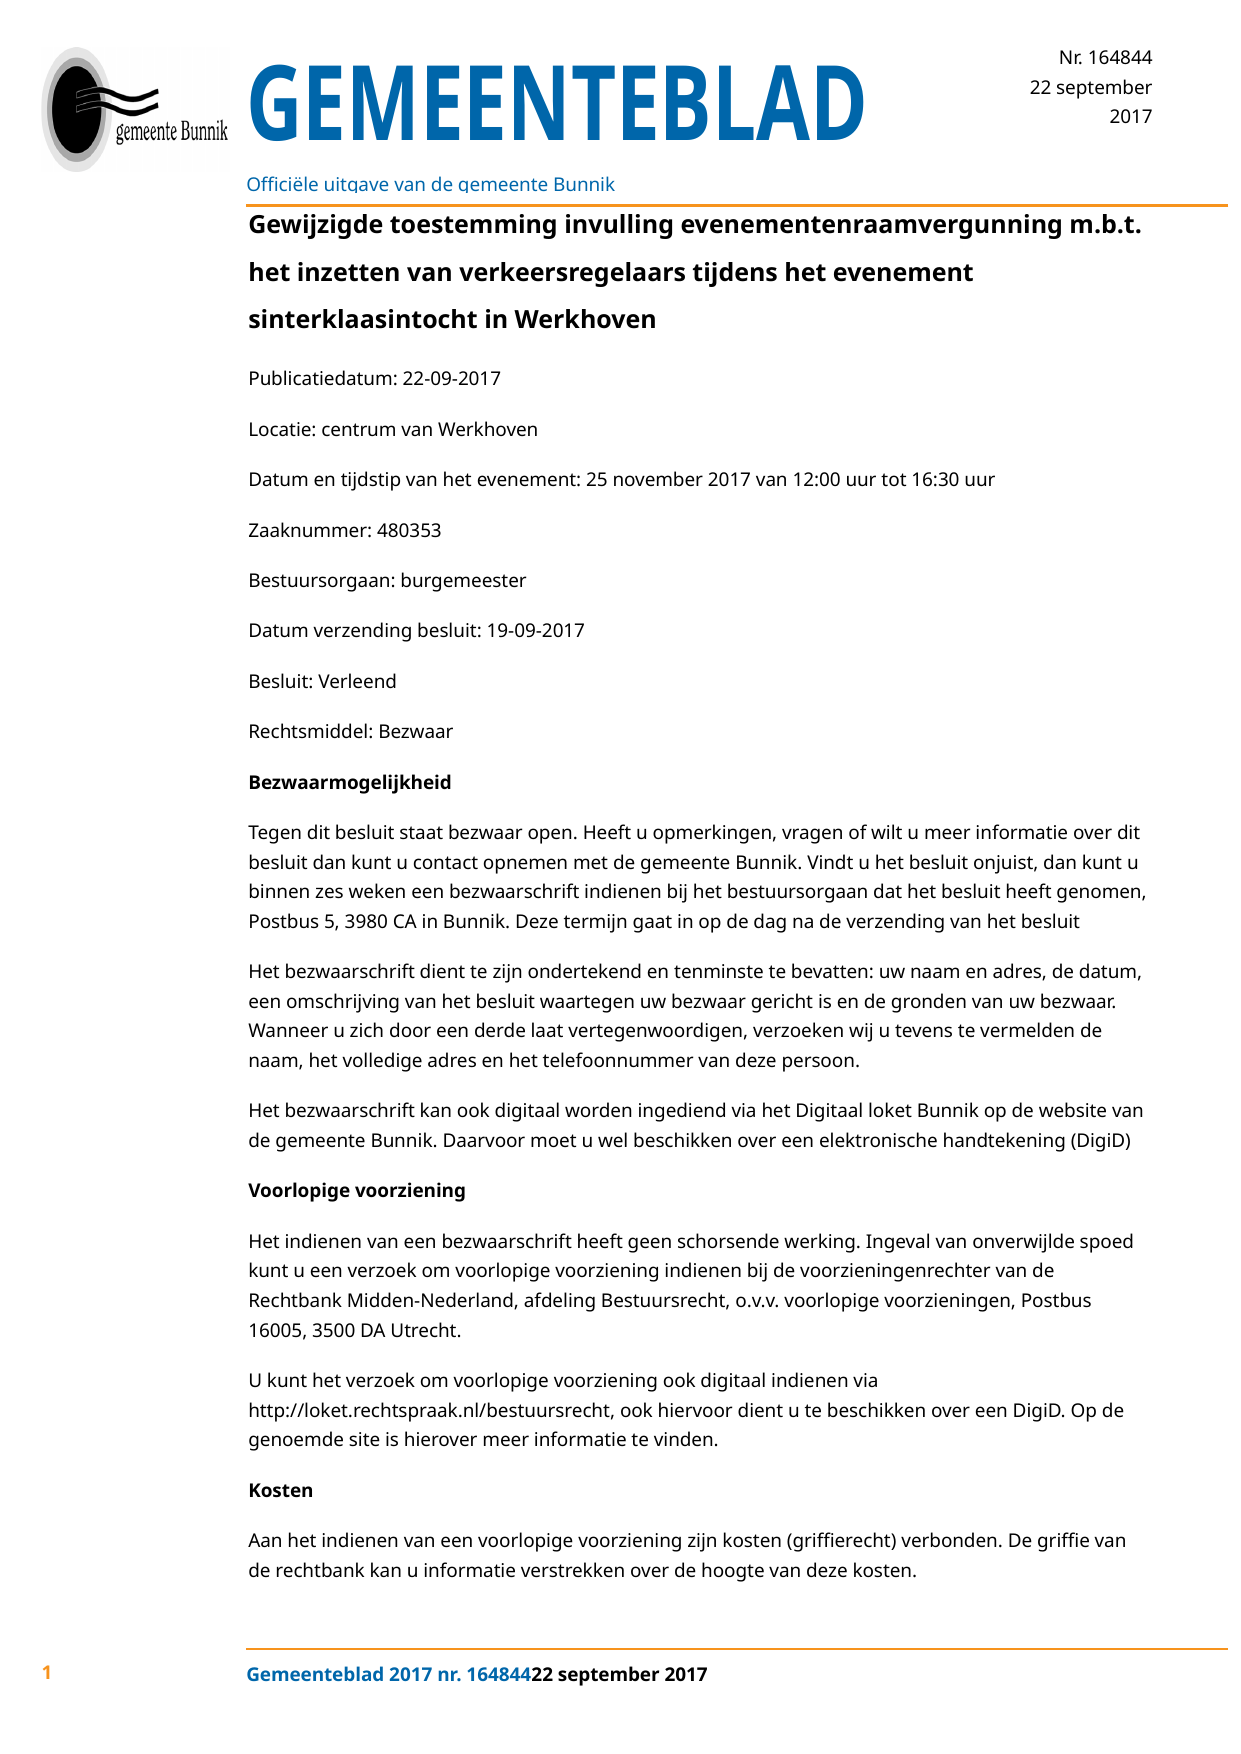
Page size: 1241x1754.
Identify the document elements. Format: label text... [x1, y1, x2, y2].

text Voorlopige voorziening [248, 1178, 1152, 1203]
text Kosten [248, 1477, 1152, 1502]
text Rechtsmiddel: Bezwaar [248, 718, 1152, 744]
text Bezwaarmogelijkheid [248, 769, 1152, 794]
text Zaaknummer: 480353 [248, 517, 1152, 542]
text Bestuursorgaan: burgemeester [248, 567, 1152, 593]
text Locatie: centrum van Werkhoven [248, 416, 1152, 442]
text Het indienen van een bezwaarschrift heeft geen schorsende werking. Ingeval van onverwijlde spoed kunt u een verzoek om voorlopige voorziening indienen bij de voorzieningenrechter van de Rechtbank Midden-Nederland, afdeling Bestuursrecht, o.v.v. voorlopige voorzieningen, Postbus 16005, 3500 DA Utrecht. [248, 1228, 1152, 1342]
text Het bezwaarschrift kan ook digitaal worden ingediend via het Digitaal loket Bunnik op de website van de gemeente Bunnik. Daarvoor moet u wel beschikken over een elektronische handtekening (DigiD) [248, 1098, 1152, 1153]
text Aan het indienen van een voorlopige voorziening zijn kosten (griffierecht) verbonden. De griffie van de rechtbank kan u informatie verstrekken over de hoogte van deze kosten. [248, 1527, 1152, 1582]
text U kunt het verzoek om voorlopige voorziening ook digitaal indienen via http://loket.rechtspraak.nl/bestuursrecht, ook hiervoor dient u te beschikken over een DigiD. Op de genoemde site is hierover meer informatie te vinden. [248, 1367, 1152, 1452]
text Datum en tijdstip van het evenement: 25 november 2017 van 12:00 uur tot 16:30 uur [248, 466, 1152, 492]
text Het bezwaarschrift dient te zijn ondertekend en tenminste te bevatten: uw naam en adres, de datum, een omschrijving van het besluit waartegen uw bezwaar gericht is en de gronden van uw bezwaar. Wanneer u zich door een derde laat vertegenwoordigen, verzoeken wij u tevens te vermelden de naam, het volledige adres en het telefoonnummer van deze persoon. [248, 958, 1152, 1073]
text Gewijzigde toestemming invulling evenementenraamvergunning m.b.t. het inzetten van verkeersregelaars tijdens het evenement sinterklaasintocht in Werkhoven [248, 207, 1152, 336]
text Tegen dit besluit staat bezwaar open. Heeft u opmerkingen, vragen of wilt u meer informatie over dit besluit dan kunt u contact opnemen met de gemeente Bunnik. Vindt u het besluit onjuist, dan kunt u binnen zes weken een bezwaarschrift indienen bij het bestuursorgaan dat het besluit heeft genomen, Postbus 5, 3980 CA in Bunnik. Deze termijn gaat in op de dag na de verzending van het besluit [248, 819, 1152, 934]
text Besluit: Verleend [248, 668, 1152, 694]
picture [41, 47, 231, 172]
text Publicatiedatum: 22-09-2017 [248, 366, 1152, 391]
text Datum verzending besluit: 19-09-2017 [248, 618, 1152, 643]
